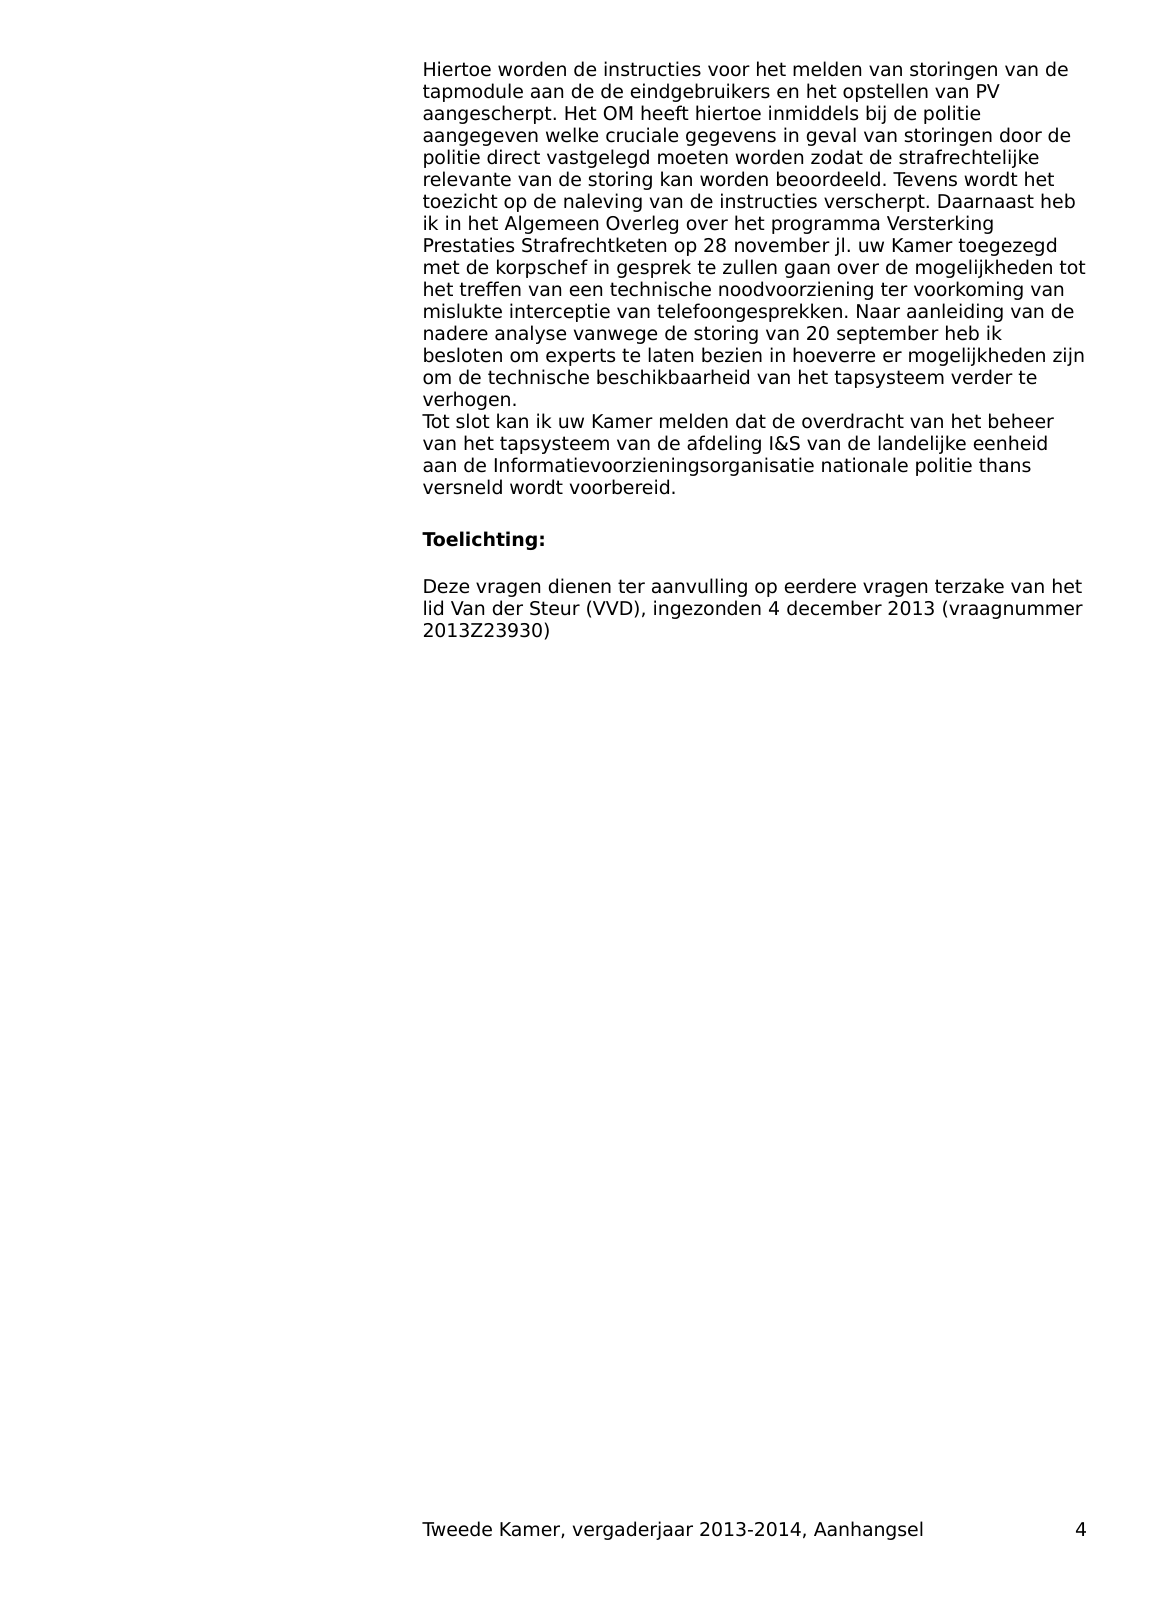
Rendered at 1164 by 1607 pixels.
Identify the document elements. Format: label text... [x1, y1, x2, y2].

text Hiertoe worden de instructies voor het melden van storingen van de tapmodule aan de de eindgebruikers en het opstellen van PV aangescherpt. Het OM heeft hiertoe inmiddels bij de politie aangegeven welke cruciale gegevens in geval van storingen door de politie direct vastgelegd moeten worden zodat de strafrechtelijke relevante van de storing kan worden beoordeeld. Tevens wordt het toezicht op de naleving van de instructies verscherpt. Daarnaast heb ik in het Algemeen Overleg over het programma Versterking Prestaties Strafrechtketen op 28 november jl. uw Kamer toegezegd met de korpschef in gesprek te zullen gaan over de mogelijkheden tot het treffen van een technische noodvoorziening ter voorkoming van mislukte interceptie van telefoongesprekken. Naar aanleiding van de nadere analyse vanwege de storing van 20 september heb ik besloten om experts te laten bezien in hoeverre er mogelijkheden zijn om de technische beschikbaarheid van het tapsysteem verder te verhogen. [422, 59, 1087, 411]
subtitle Toelichting: [422, 529, 1087, 551]
text Deze vragen dienen ter aanvulling op eerdere vragen terzake van het lid Van der Steur (VVD), ingezonden 4 december 2013 (vraagnummer 2013Z23930) [422, 576, 1087, 642]
text Tot slot kan ik uw Kamer melden dat de overdracht van het beheer van het tapsysteem van de afdeling I&S van de landelijke eenheid aan de Informatievoorzieningsorganisatie nationale politie thans versneld wordt voorbereid. [422, 411, 1087, 499]
